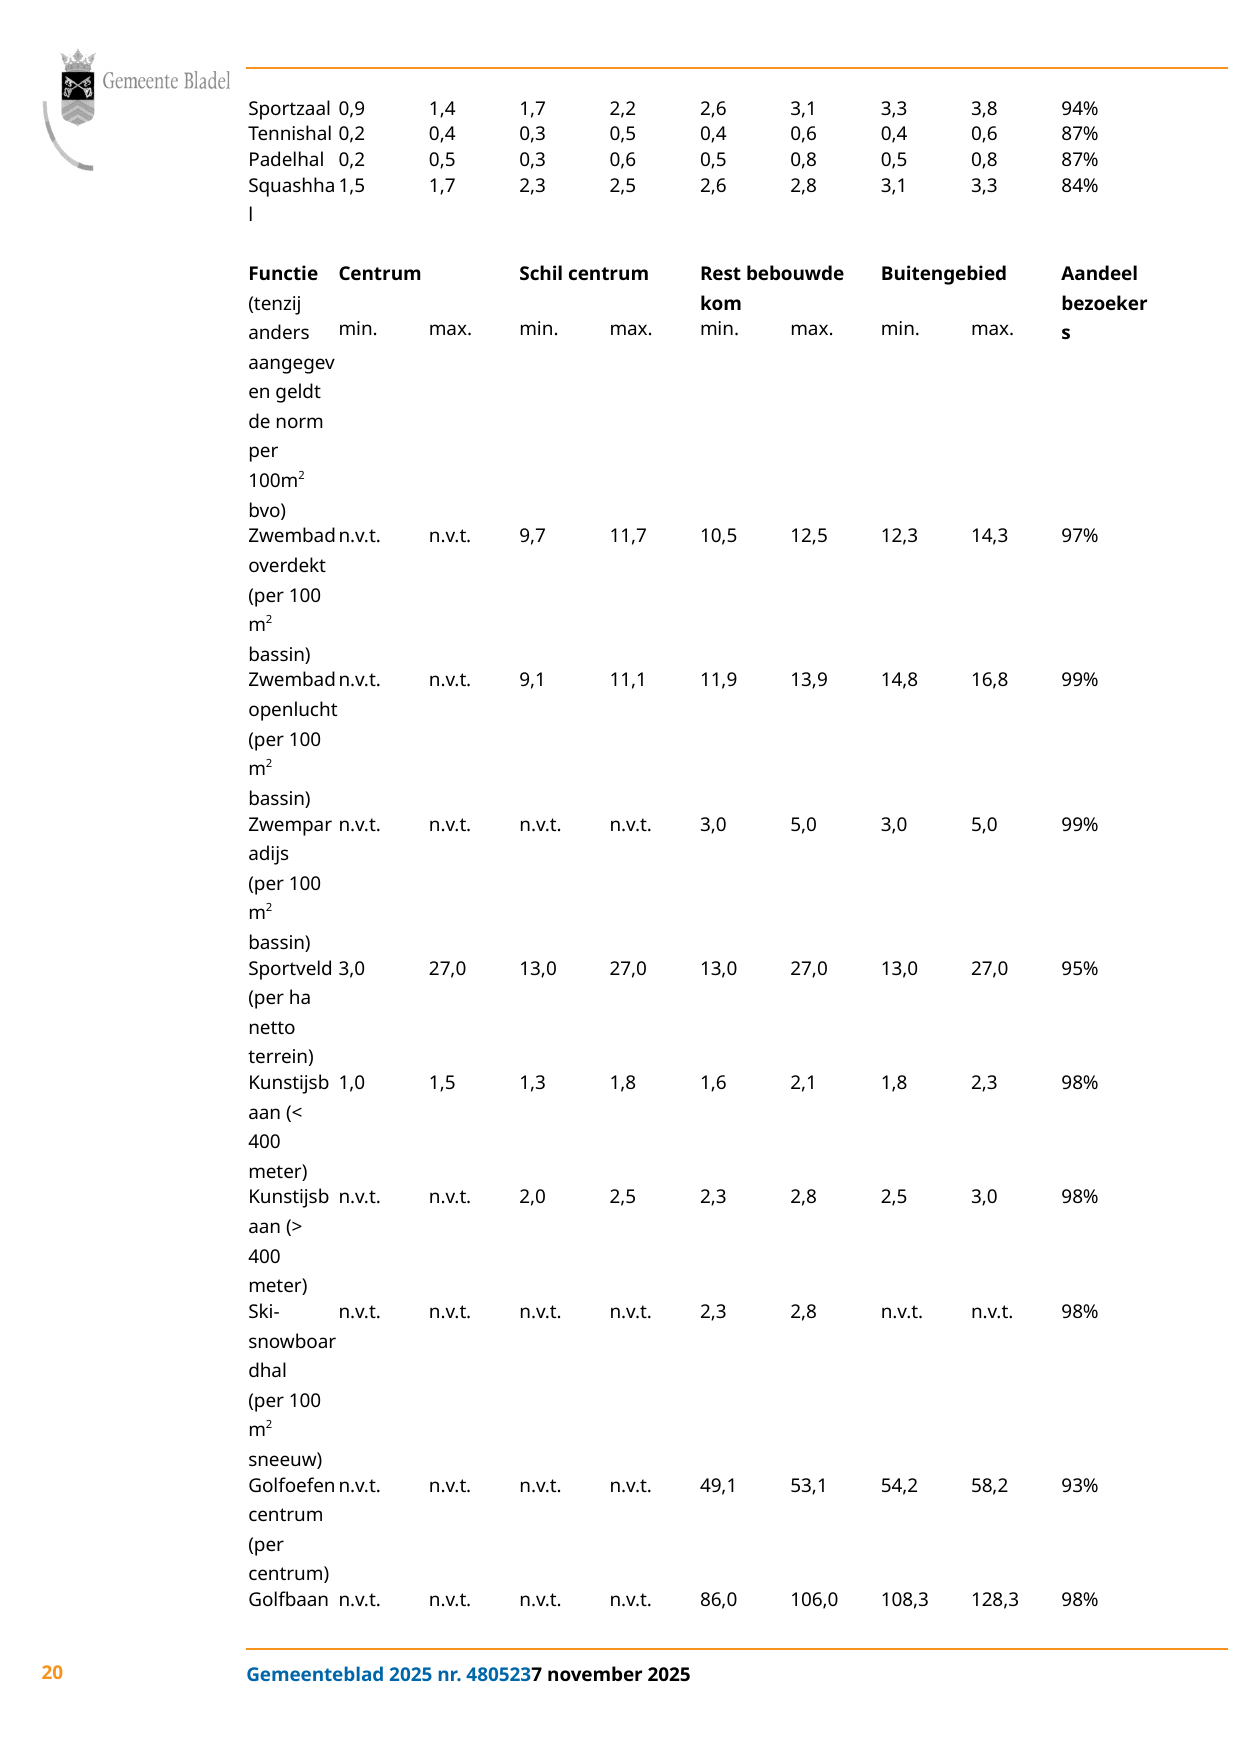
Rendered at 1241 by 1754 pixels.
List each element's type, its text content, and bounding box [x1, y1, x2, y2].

table_cell 98% [1061, 1069, 1152, 1184]
table_cell 0,2 [338, 146, 429, 172]
table_cell 1,8 [881, 1069, 971, 1184]
table_cell n.v.t. [519, 1472, 609, 1586]
table_header Buitengebied [881, 260, 1061, 316]
table_cell 99% [1061, 811, 1152, 955]
table_cell 3,3 [881, 95, 971, 121]
table_cell 98% [1061, 1298, 1152, 1472]
table_cell 3,8 [971, 95, 1061, 121]
table_cell 10,5 [700, 523, 790, 667]
table_cell n.v.t. [338, 1184, 429, 1298]
table_cell 1,8 [609, 1069, 700, 1184]
table_cell Squashhal [248, 172, 338, 227]
table_cell min. [338, 316, 429, 523]
table_cell n.v.t. [338, 667, 429, 811]
table_cell 2,3 [700, 1184, 790, 1298]
table_cell min. [881, 316, 971, 523]
table_cell Sportzaal [248, 95, 338, 121]
table_cell Golfoefencentrum (per centrum) [248, 1472, 338, 1586]
table_cell 2,6 [700, 95, 790, 121]
table_header Centrum [338, 260, 519, 316]
table_cell 12,5 [790, 523, 881, 667]
table_header Rest bebouwde kom [700, 260, 881, 316]
table_cell n.v.t. [429, 1586, 519, 1612]
table_cell 2,3 [519, 172, 609, 227]
table_cell 11,9 [700, 667, 790, 811]
table_cell 9,1 [519, 667, 609, 811]
table_cell n.v.t. [338, 811, 429, 955]
table_cell 1,7 [519, 95, 609, 121]
table_cell 2,1 [790, 1069, 881, 1184]
table_cell Zwembad overdekt (per 100 m2 bassin) [248, 523, 338, 667]
table_cell 27,0 [429, 955, 519, 1069]
table_cell 1,7 [429, 172, 519, 227]
table_cell 98% [1061, 1184, 1152, 1298]
table_cell n.v.t. [519, 811, 609, 955]
table_cell n.v.t. [609, 1586, 700, 1612]
table_cell Zwembad openlucht (per 100 m2 bassin) [248, 667, 338, 811]
table_cell max. [971, 316, 1061, 523]
table_cell 1,3 [519, 1069, 609, 1184]
table_cell 13,0 [881, 955, 971, 1069]
table_header Aandeel bezoekers [1061, 260, 1152, 523]
table_cell 2,3 [971, 1069, 1061, 1184]
table_header Schil centrum [519, 260, 700, 316]
table_cell 5,0 [971, 811, 1061, 955]
table_cell Kunstijsbaan (> 400 meter) [248, 1184, 338, 1298]
table_cell n.v.t. [429, 811, 519, 955]
table_cell n.v.t. [519, 1586, 609, 1612]
table_cell 99% [1061, 667, 1152, 811]
table_cell 3,0 [881, 811, 971, 955]
table_cell 0,5 [609, 121, 700, 146]
table_cell 9,7 [519, 523, 609, 667]
table_cell 0,9 [338, 95, 429, 121]
table_cell Golfbaan [248, 1586, 338, 1612]
table_cell 87% [1061, 121, 1152, 146]
table_cell 27,0 [971, 955, 1061, 1069]
table_cell 0,4 [881, 121, 971, 146]
table_cell 1,5 [429, 1069, 519, 1184]
table_cell Ski- snowboardhal (per 100 m2 sneeuw) [248, 1298, 338, 1472]
table_cell 0,6 [971, 121, 1061, 146]
table_header Functie (tenzij anders aangegeven geldt de norm per 100m2 bvo) [248, 260, 338, 523]
table_cell n.v.t. [971, 1298, 1061, 1472]
table_cell n.v.t. [338, 1298, 429, 1472]
table_cell 12,3 [881, 523, 971, 667]
table_cell 0,3 [519, 146, 609, 172]
table_cell 98% [1061, 1586, 1152, 1612]
table_cell n.v.t. [429, 523, 519, 667]
table_cell 2,8 [790, 172, 881, 227]
table_cell n.v.t. [429, 667, 519, 811]
table_cell n.v.t. [338, 1472, 429, 1586]
table_cell 106,0 [790, 1586, 881, 1612]
table_cell 0,3 [519, 121, 609, 146]
picture [41, 47, 231, 172]
table_cell 94% [1061, 95, 1152, 121]
table_cell Sportveld (per ha netto terrein) [248, 955, 338, 1069]
table_cell 5,0 [790, 811, 881, 955]
table_cell 128,3 [971, 1586, 1061, 1612]
table_cell max. [790, 316, 881, 523]
table_cell 2,3 [700, 1298, 790, 1472]
table_cell 0,2 [338, 121, 429, 146]
table_cell 1,6 [700, 1069, 790, 1184]
table_cell n.v.t. [429, 1184, 519, 1298]
table_cell n.v.t. [338, 523, 429, 667]
table_cell 3,1 [790, 95, 881, 121]
table_cell 86,0 [700, 1586, 790, 1612]
table_cell 53,1 [790, 1472, 881, 1586]
table_cell 14,8 [881, 667, 971, 811]
table_cell 0,5 [881, 146, 971, 172]
table_cell 95% [1061, 955, 1152, 1069]
table_cell Zwemparadijs (per 100 m2 bassin) [248, 811, 338, 955]
table_cell n.v.t. [609, 811, 700, 955]
table_cell 1,0 [338, 1069, 429, 1184]
table_cell Tennishal [248, 121, 338, 146]
table_cell max. [429, 316, 519, 523]
table_cell n.v.t. [609, 1298, 700, 1472]
table_cell 3,0 [338, 955, 429, 1069]
table_cell 2,2 [609, 95, 700, 121]
table_cell 58,2 [971, 1472, 1061, 1586]
table_cell Kunstijsbaan (< 400 meter) [248, 1069, 338, 1184]
table_cell n.v.t. [338, 1586, 429, 1612]
table_cell 11,7 [609, 523, 700, 667]
table_cell min. [519, 316, 609, 523]
table_cell n.v.t. [881, 1298, 971, 1472]
table_cell 0,5 [429, 146, 519, 172]
table_cell 2,5 [609, 172, 700, 227]
table_cell 54,2 [881, 1472, 971, 1586]
table_cell 0,5 [700, 146, 790, 172]
table_cell 13,0 [519, 955, 609, 1069]
table_cell 93% [1061, 1472, 1152, 1586]
table_cell 0,6 [790, 121, 881, 146]
table_cell 3,0 [971, 1184, 1061, 1298]
table_cell 2,5 [881, 1184, 971, 1298]
table_cell 3,0 [700, 811, 790, 955]
table_cell 2,5 [609, 1184, 700, 1298]
table_cell 108,3 [881, 1586, 971, 1612]
table_cell 49,1 [700, 1472, 790, 1586]
table_cell 13,0 [700, 955, 790, 1069]
table_cell n.v.t. [609, 1472, 700, 1586]
table_cell 87% [1061, 146, 1152, 172]
table_cell 1,4 [429, 95, 519, 121]
table_cell 2,6 [700, 172, 790, 227]
table_cell 0,8 [790, 146, 881, 172]
table_cell 3,1 [881, 172, 971, 227]
table_cell n.v.t. [429, 1472, 519, 1586]
table_cell 2,0 [519, 1184, 609, 1298]
table_cell 27,0 [609, 955, 700, 1069]
table_cell 0,4 [429, 121, 519, 146]
table_cell 14,3 [971, 523, 1061, 667]
table_cell 27,0 [790, 955, 881, 1069]
table_cell 0,8 [971, 146, 1061, 172]
table_cell 11,1 [609, 667, 700, 811]
table_cell 97% [1061, 523, 1152, 667]
table_cell 0,4 [700, 121, 790, 146]
table_cell Padelhal [248, 146, 338, 172]
table_cell 0,6 [609, 146, 700, 172]
table_cell 1,5 [338, 172, 429, 227]
table_cell n.v.t. [429, 1298, 519, 1472]
table_cell 16,8 [971, 667, 1061, 811]
table_cell n.v.t. [519, 1298, 609, 1472]
table_cell 13,9 [790, 667, 881, 811]
table_cell 2,8 [790, 1298, 881, 1472]
table_cell 84% [1061, 172, 1152, 227]
table_cell max. [609, 316, 700, 523]
table_cell 2,8 [790, 1184, 881, 1298]
table_cell 3,3 [971, 172, 1061, 227]
table_cell min. [700, 316, 790, 523]
